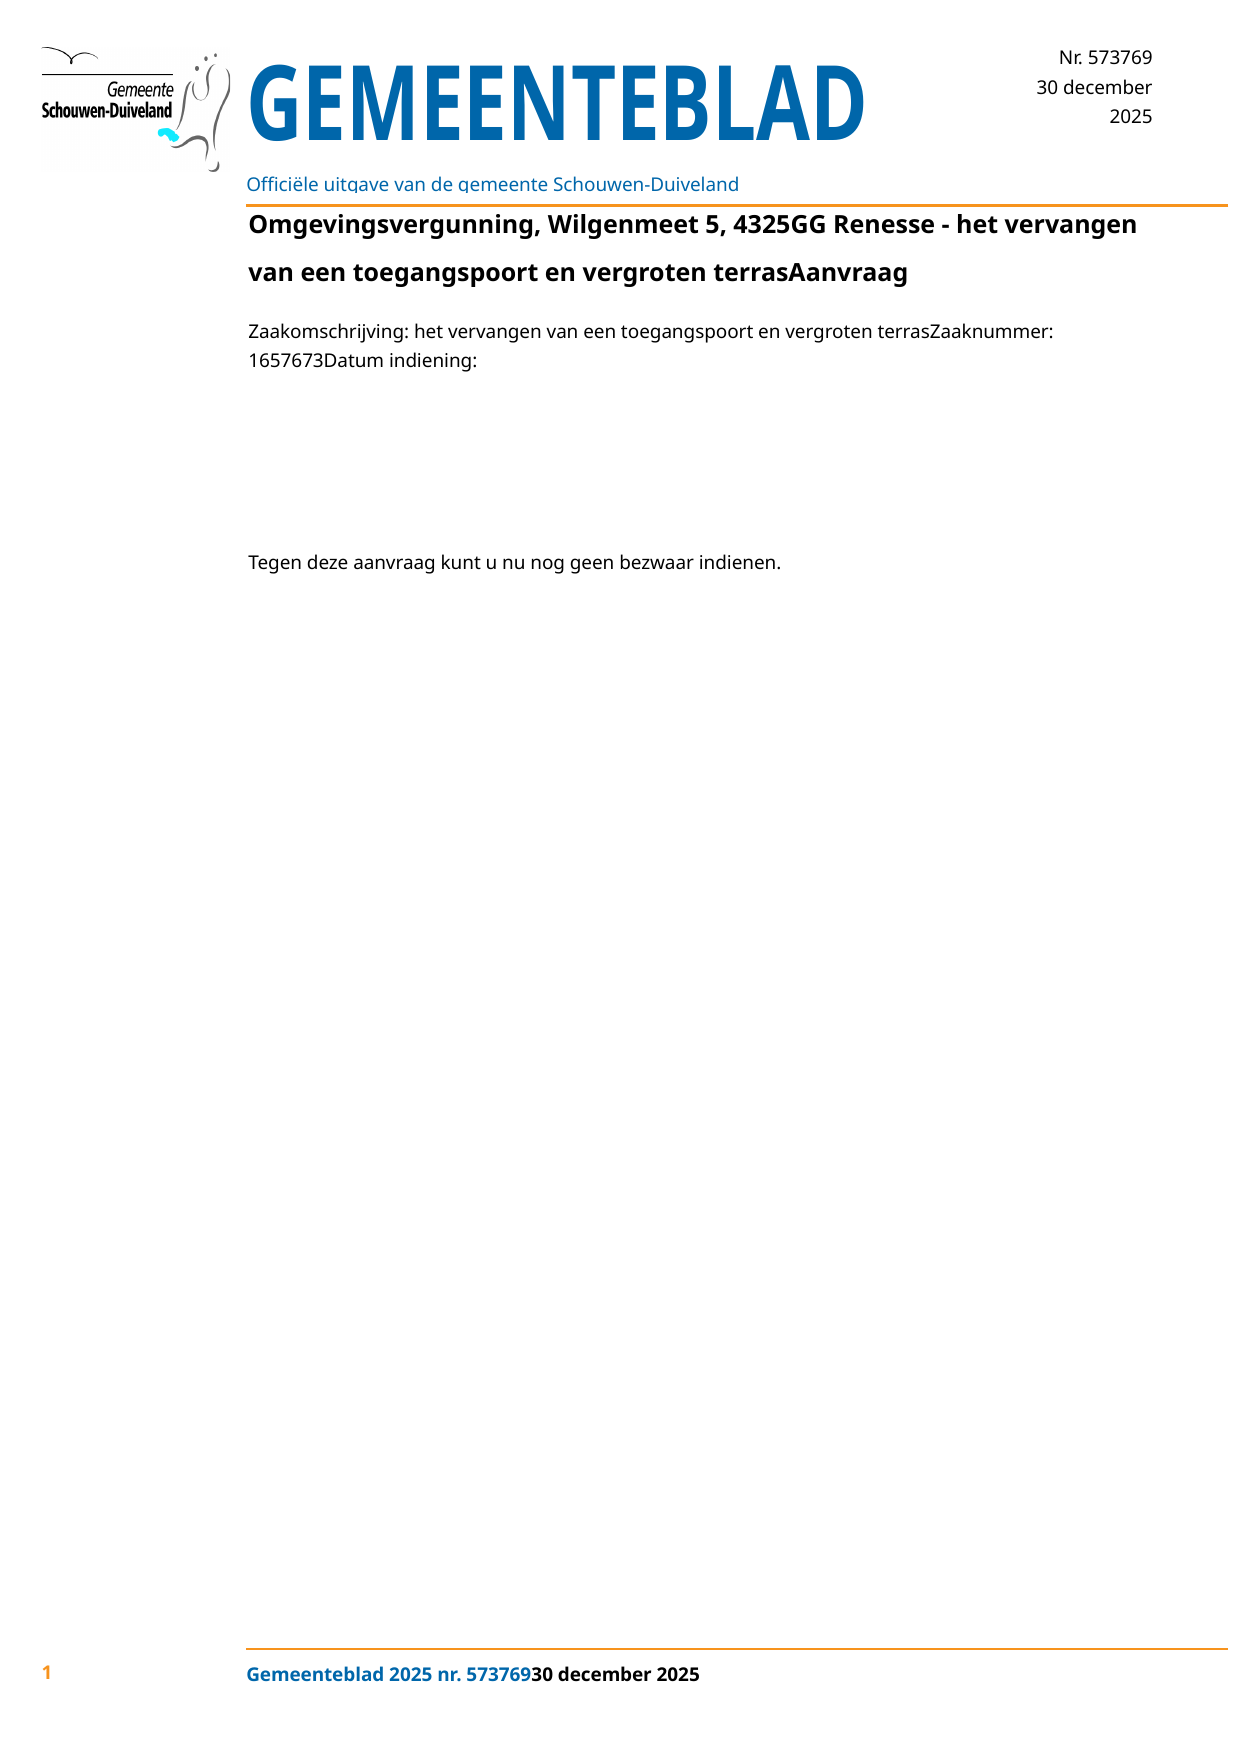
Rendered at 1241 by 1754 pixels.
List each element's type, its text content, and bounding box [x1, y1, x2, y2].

text Zaakomschrijving: het vervangen van een toegangspoort en vergroten terrasZaaknummer: 1657673Datum indiening: [248, 318, 1152, 373]
picture [41, 47, 231, 172]
text Omgevingsvergunning, Wilgenmeet 5, 4325GG Renesse - het vervangen van een toegangspoort en vergroten terrasAanvraag [248, 207, 1152, 288]
text Tegen deze aanvraag kunt u nu nog geen bezwaar indienen. [248, 549, 1152, 575]
